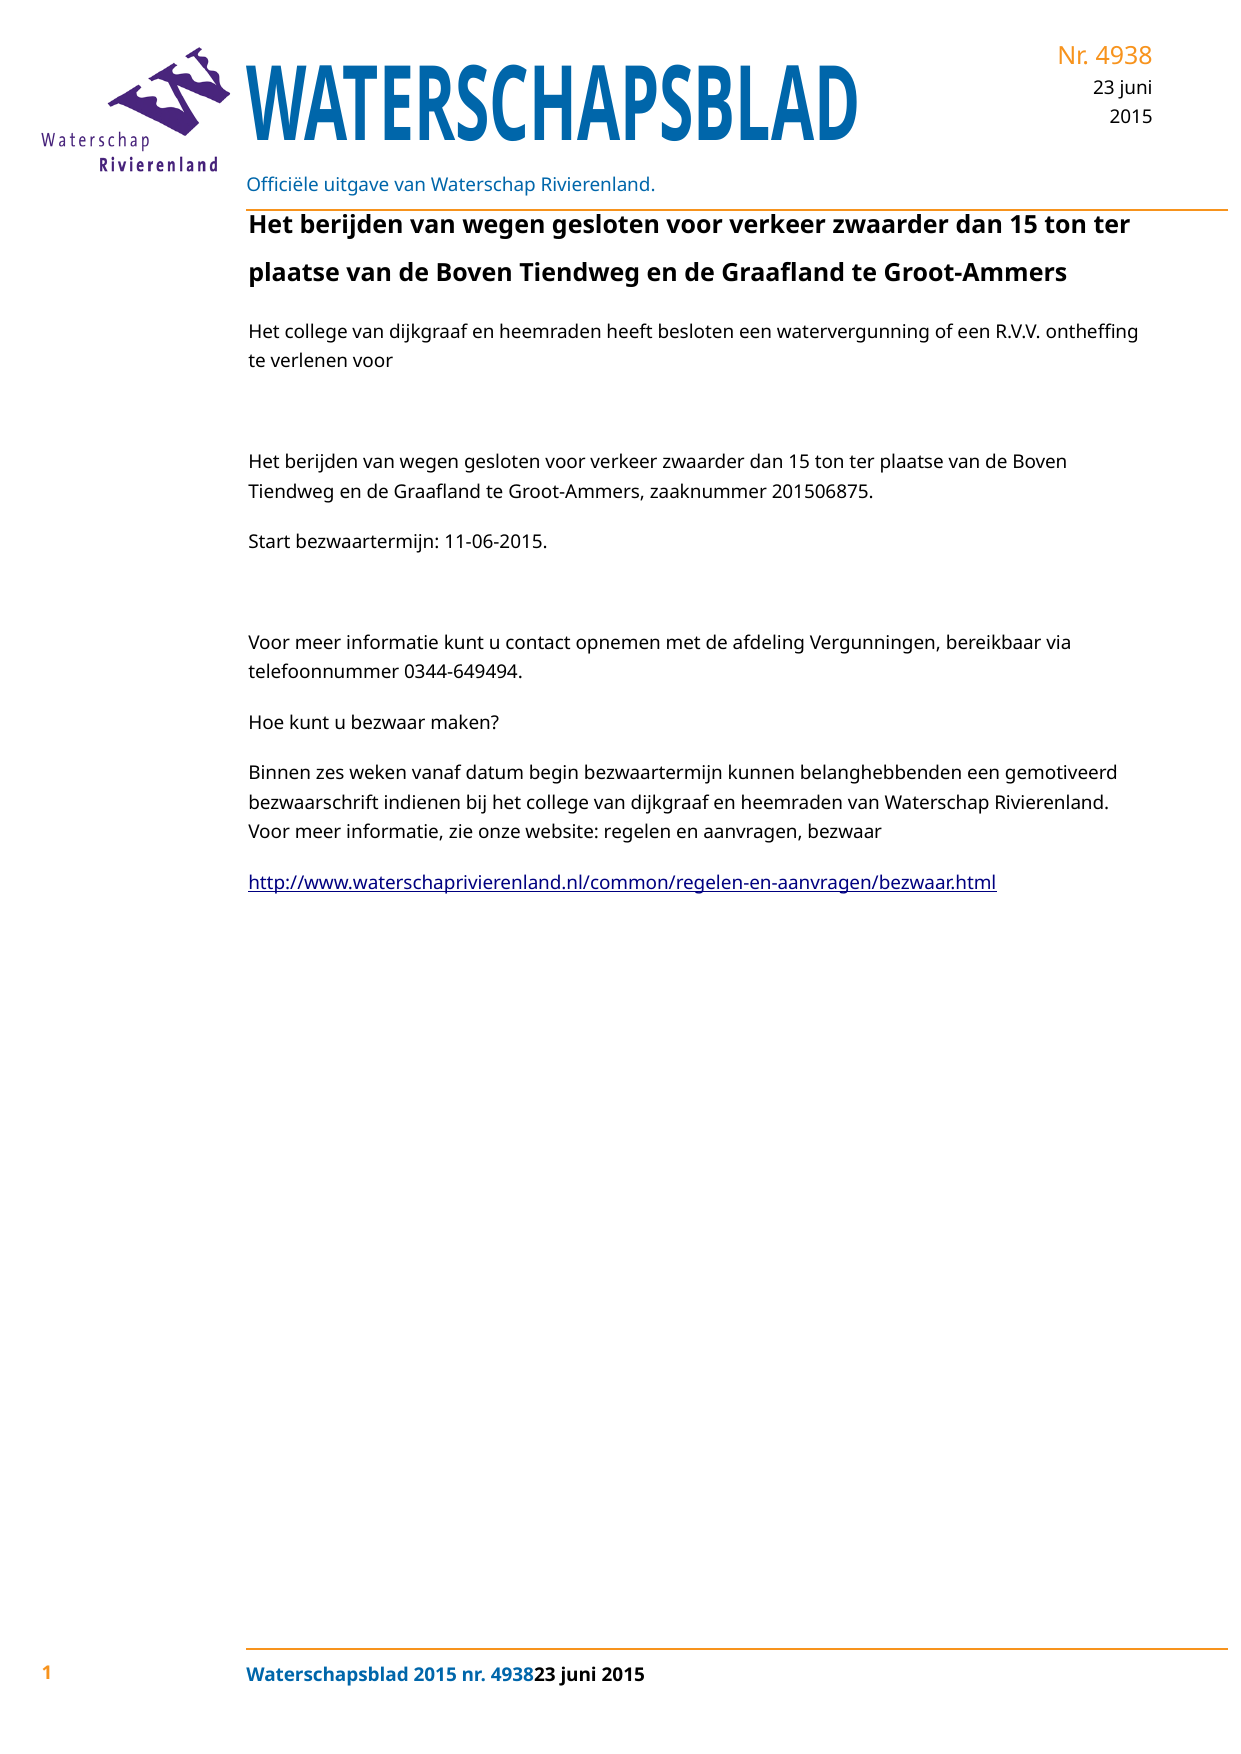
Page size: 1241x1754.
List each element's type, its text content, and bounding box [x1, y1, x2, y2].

text Binnen zes weken vanaf datum begin bezwaartermijn kunnen belanghebbenden een gemotiveerd bezwaarschrift indienen bij het college van dijkgraaf en heemraden van Waterschap Rivierenland. Voor meer informatie, zie onze website: regelen en aanvragen, bezwaar [248, 759, 1152, 844]
text Het berijden van wegen gesloten voor verkeer zwaarder dan 15 ton ter plaatse van de Boven Tiendweg en de Graafland te Groot-Ammers, zaaknummer 201506875. [248, 448, 1152, 504]
text Hoe kunt u bezwaar maken? [248, 709, 1152, 735]
text Voor meer informatie kunt u contact opnemen met de afdeling Vergunningen, bereikbaar via telefoonnummer 0344-649494. [248, 629, 1152, 684]
text Het college van dijkgraaf en heemraden heeft besloten een watervergunning of een R.V.V. ontheffing te verlenen voor [248, 318, 1152, 373]
text Het berijden van wegen gesloten voor verkeer zwaarder dan 15 ton ter plaatse van de Boven Tiendweg en de Graafland te Groot-Ammers [248, 211, 1152, 288]
text http://www.waterschaprivierenland.nl/common/regelen-en-aanvragen/bezwaar.html [248, 869, 1152, 895]
picture [41, 47, 231, 172]
text Start bezwaartermijn: 11-06-2015. [248, 528, 1152, 554]
